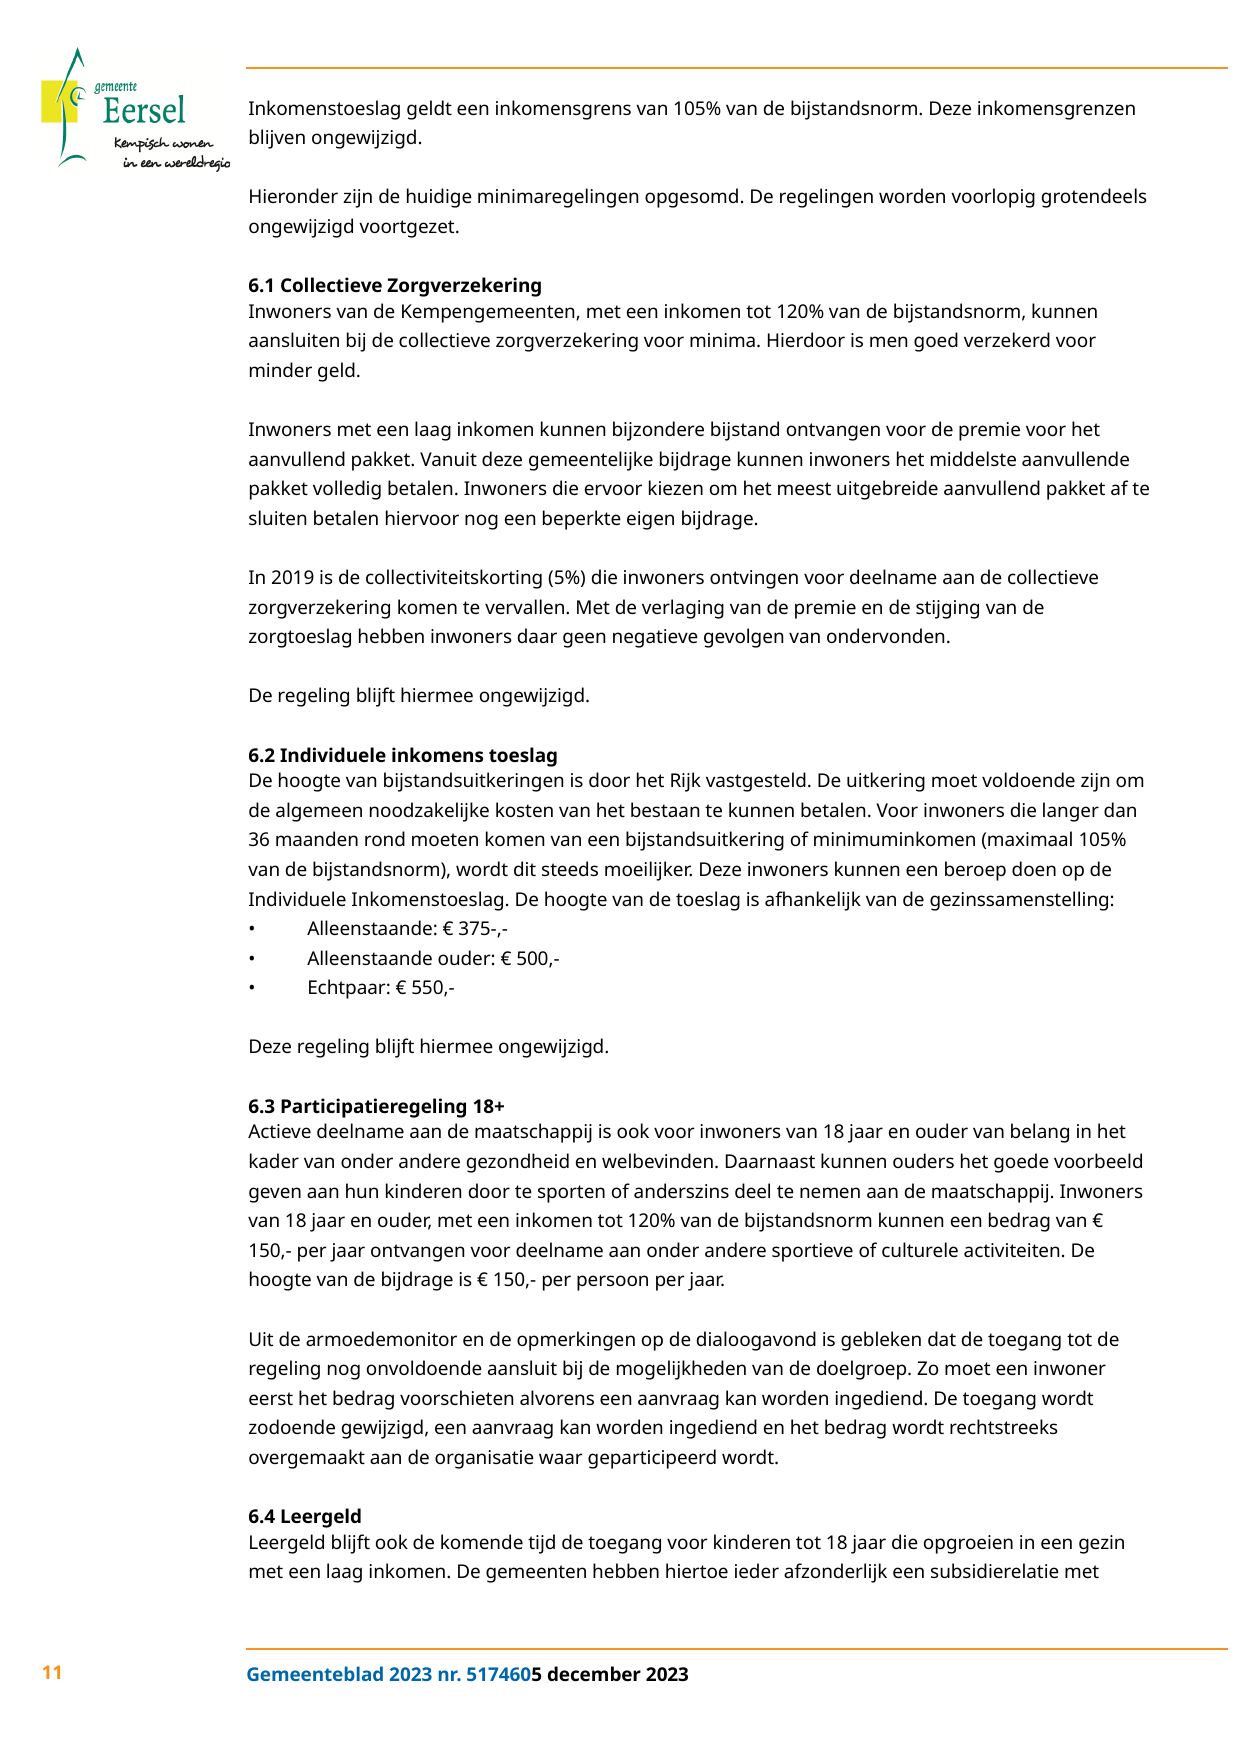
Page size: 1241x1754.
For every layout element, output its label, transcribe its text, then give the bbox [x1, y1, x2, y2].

picture [41, 47, 231, 172]
text Leergeld blijft ook de komende tijd de toegang voor kinderen tot 18 jaar die opgroeien in een gezin met een laag inkomen. De gemeenten hebben hiertoe ieder afzonderlijk een subsidierelatie met [248, 1529, 1152, 1584]
text 6.1 Collectieve Zorgverzekering [248, 272, 1152, 298]
list Echtpaar: € 550,- [248, 974, 1152, 1000]
text Inkomenstoeslag geldt een inkomensgrens van 105% van de bijstandsnorm. Deze inkomensgrenzen blijven ongewijzigd. [248, 95, 1152, 150]
text Uit de armoedemonitor en de opmerkingen op de dialoogavond is gebleken dat de toegang tot de regeling nog onvoldoende aansluit bij de mogelijkheden van de doelgroep. Zo moet een inwoner eerst het bedrag voorschieten alvorens een aanvraag kan worden ingediend. De toegang wordt zodoende gewijzigd, een aanvraag kan worden ingediend en het bedrag wordt rechtstreeks overgemaakt aan de organisatie waar geparticipeerd wordt. [248, 1326, 1152, 1470]
list Alleenstaande ouder: € 500,- [248, 945, 1152, 971]
text Inwoners met een laag inkomen kunnen bijzondere bijstand ontvangen voor de premie voor het aanvullend pakket. Vanuit deze gemeentelijke bijdrage kunnen inwoners het middelste aanvullende pakket volledig betalen. Inwoners die ervoor kiezen om het meest uitgebreide aanvullend pakket af te sluiten betalen hiervoor nog een beperkte eigen bijdrage. [248, 416, 1152, 531]
text In 2019 is de collectiviteitskorting (5%) die inwoners ontvingen voor deelname aan de collectieve zorgverzekering komen te vervallen. Met de verlaging van de premie en de stijging van de zorgtoeslag hebben inwoners daar geen negatieve gevolgen van ondervonden. [248, 564, 1152, 649]
text De hoogte van bijstandsuitkeringen is door het Rijk vastgesteld. De uitkering moet voldoende zijn om de algemeen noodzakelijke kosten van het bestaan te kunnen betalen. Voor inwoners die langer dan 36 maanden rond moeten komen van een bijstandsuitkering of minimuminkomen (maximaal 105% van de bijstandsnorm), wordt dit steeds moeilijker. Deze inwoners kunnen een beroep doen op de Individuele Inkomenstoeslag. De hoogte van de toeslag is afhankelijk van de gezinssamenstelling: [248, 767, 1152, 912]
text Inwoners van de Kempengemeenten, met een inkomen tot 120% van de bijstandsnorm, kunnen aansluiten bij de collectieve zorgverzekering voor minima. Hierdoor is men goed verzekerd voor minder geld. [248, 298, 1152, 383]
text Deze regeling blijft hiermee ongewijzigd. [248, 1034, 1152, 1059]
text Hieronder zijn de huidige minimaregelingen opgesomd. De regelingen worden voorlopig grotendeels ongewijzigd voortgezet. [248, 183, 1152, 239]
text De regeling blijft hiermee ongewijzigd. [248, 683, 1152, 708]
text 6.4 Leergeld [248, 1503, 1152, 1529]
text 6.3 Participatieregeling 18+ [248, 1093, 1152, 1119]
text 6.2 Individuele inkomens toeslag [248, 742, 1152, 767]
list Alleenstaande: € 375-,- [248, 915, 1152, 941]
text Actieve deelname aan de maatschappij is ook voor inwoners van 18 jaar en ouder van belang in het kader van onder andere gezondheid en welbevinden. Daarnaast kunnen ouders het goede voorbeeld geven aan hun kinderen door te sporten of anderszins deel te nemen aan de maatschappij. Inwoners van 18 jaar en ouder, met een inkomen tot 120% van de bijstandsnorm kunnen een bedrag van € 150,- per jaar ontvangen voor deelname aan onder andere sportieve of culturele activiteiten. De hoogte van de bijdrage is € 150,- per persoon per jaar. [248, 1119, 1152, 1292]
